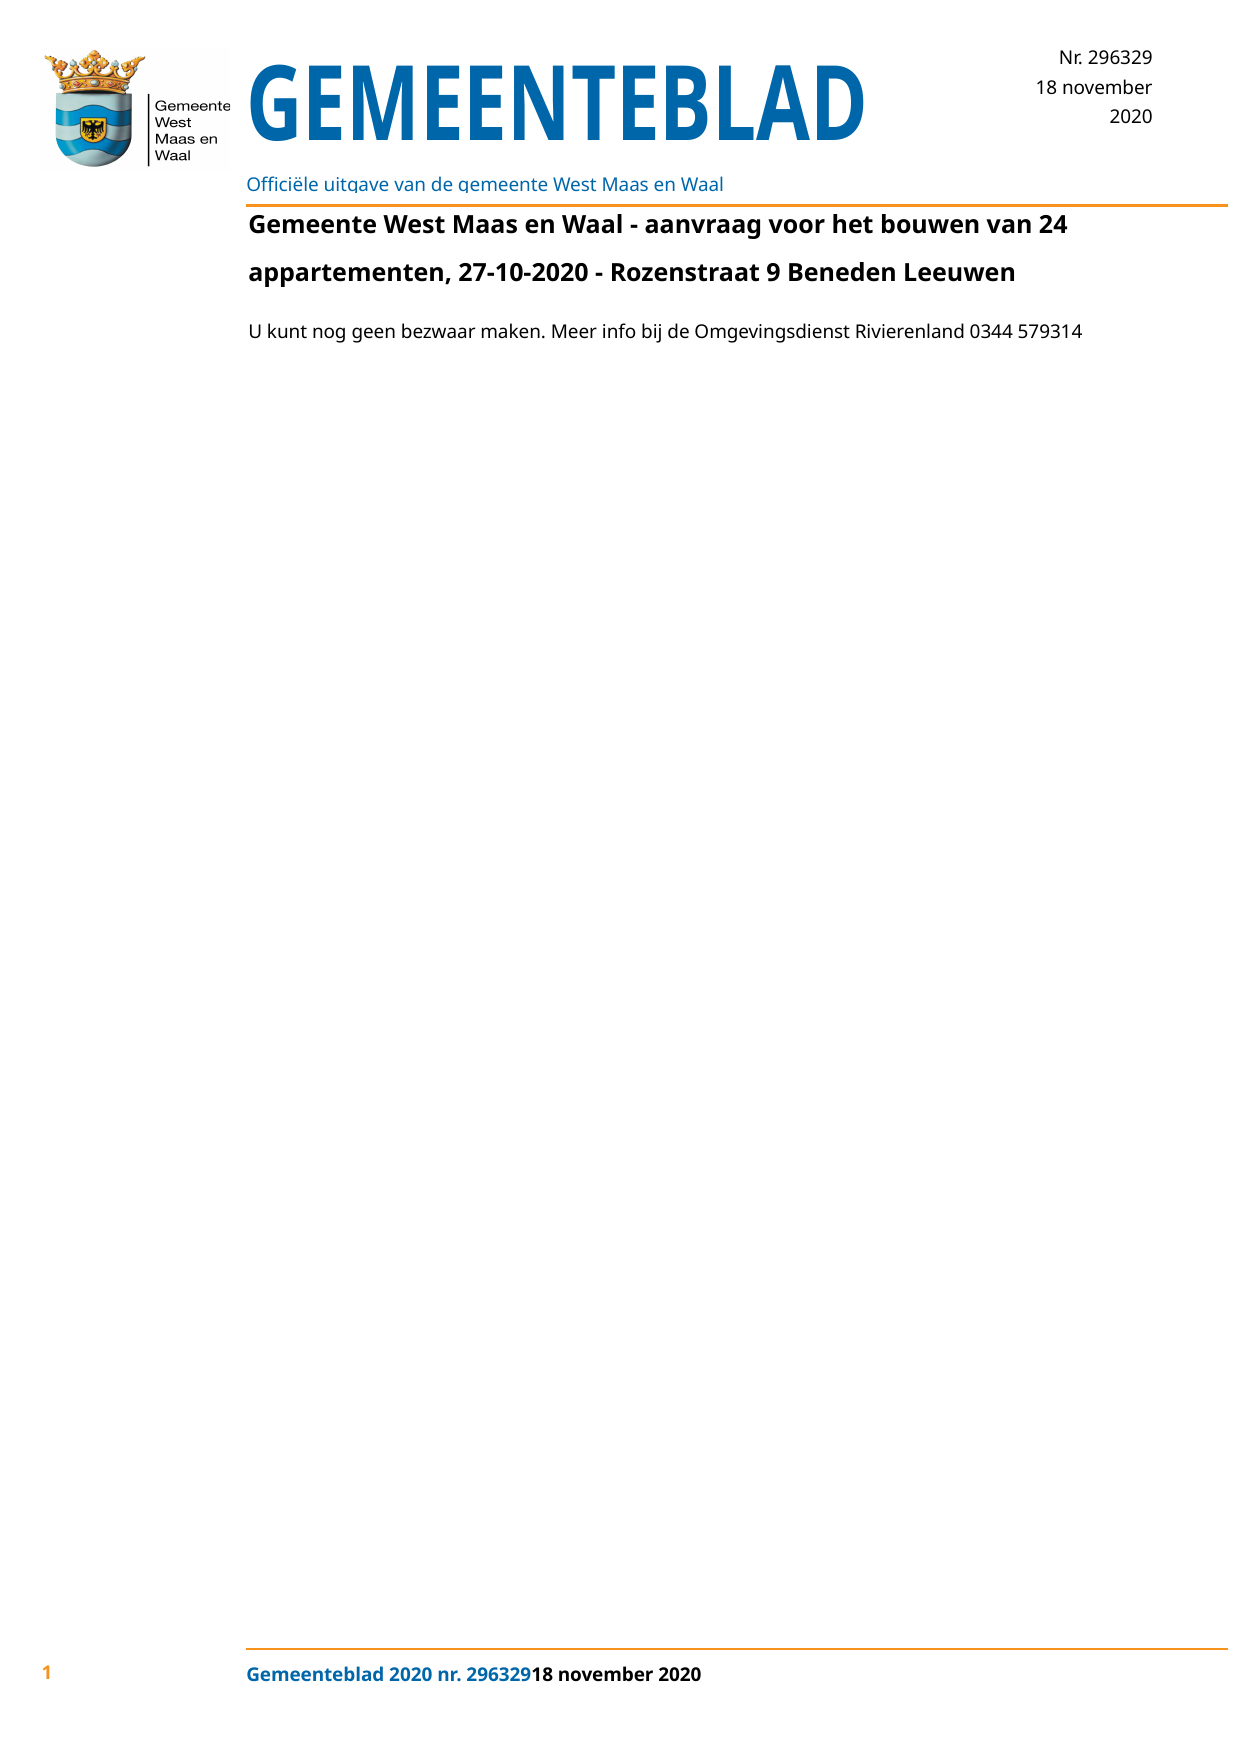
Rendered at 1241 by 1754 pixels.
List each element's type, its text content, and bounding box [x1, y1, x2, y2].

text U kunt nog geen bezwaar maken. Meer info bij de Omgevingsdienst Rivierenland 0344 579314 [248, 318, 1152, 344]
picture [41, 47, 231, 172]
text Gemeente West Maas en Waal - aanvraag voor het bouwen van 24 appartementen, 27-10-2020 - Rozenstraat 9 Beneden Leeuwen [248, 207, 1152, 288]
